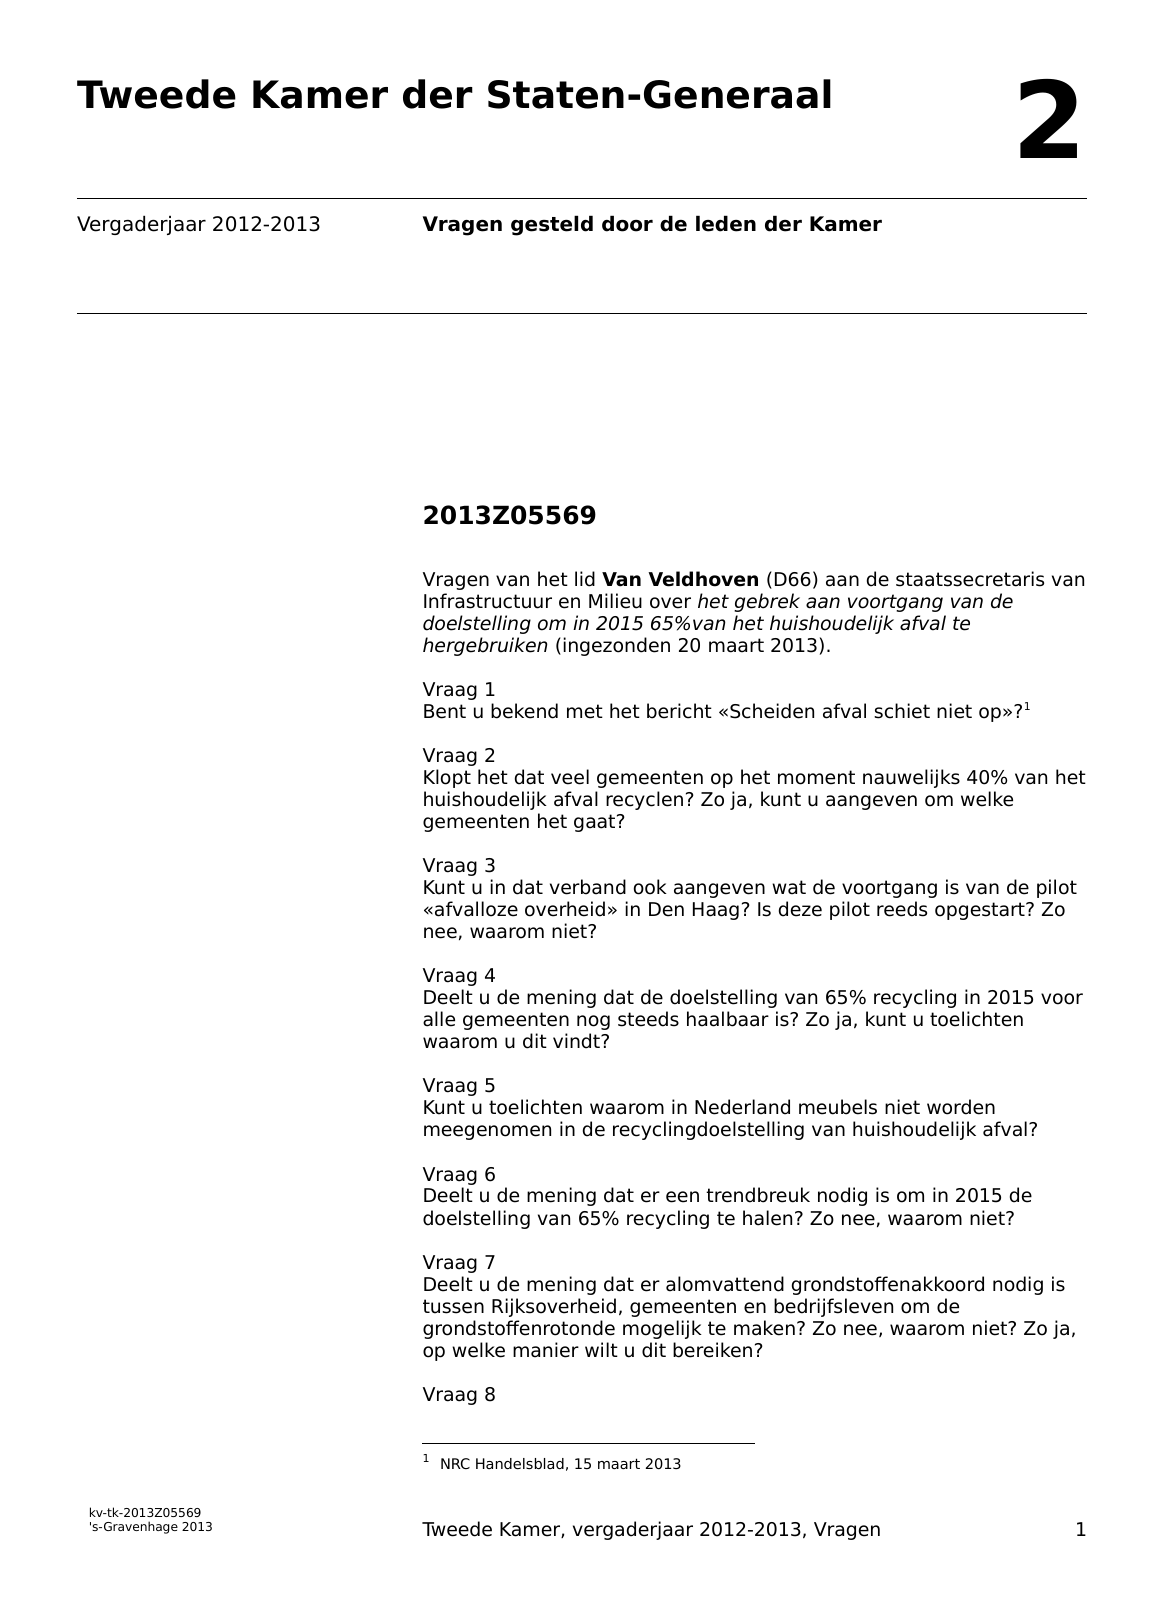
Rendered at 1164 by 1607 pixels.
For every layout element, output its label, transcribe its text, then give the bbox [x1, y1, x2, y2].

text Deelt u de mening dat er alomvattend grondstoffenakkoord nodig is tussen Rijksoverheid, gemeenten en bedrijfsleven om de grondstoffenrotonde mogelijk te maken? Zo nee, waarom niet? Zo ja, op welke manier wilt u dit bereiken? [422, 1273, 1087, 1361]
text Kunt u toelichten waarom in Nederland meubels niet worden meegenomen in de recyclingdoelstelling van huishoudelijk afval? [422, 1097, 1087, 1141]
table_header Tweede Kamer der Staten-Generaal [77, 59, 886, 198]
table_cell Vergaderjaar 2012-2013 [77, 199, 422, 313]
text Klopt het dat veel gemeenten op het moment nauwelijks 40% van het huishoudelijk afval recyclen? Zo ja, kunt u aangeven om welke gemeenten het gaat? [422, 767, 1087, 833]
text Vraag 3 [422, 855, 1087, 877]
text Vraag 4 [422, 965, 1087, 987]
text Bent u bekend met het bericht «Scheiden afval schiet niet op»? [422, 701, 1087, 723]
text Vragen van het lid Van Veldhoven (D66) aan de staatssecretaris van Infrastructuur en Milieu over het gebrek aan voortgang van de doelstelling om in 2015 65%van het huishoudelijk afval te hergebruiken (ingezonden 20 maart 2013). [422, 569, 1087, 657]
text Vraag 1 [422, 679, 1087, 701]
text Kunt u in dat verband ook aangeven wat de voortgang is van de pilot «afvalloze overheid» in Den Haag? Is deze pilot reeds opgestart? Zo nee, waarom niet? [422, 877, 1087, 943]
table_cell Vragen gesteld door de leden der Kamer [422, 199, 1087, 313]
text kv-tk-2013Z05569 [88, 1506, 323, 1520]
text Vraag 7 [422, 1252, 1087, 1273]
table_header 2 [886, 59, 1087, 198]
text Deelt u de mening dat er een trendbreuk nodig is om in 2015 de doelstelling van 65% recycling te halen? Zo nee, waarom niet? [422, 1185, 1087, 1229]
text Vraag 2 [422, 745, 1087, 767]
text Vraag 5 [422, 1075, 1087, 1097]
text NRC Handelsblad, 15 maart 2013 [422, 1452, 1087, 1474]
text 's-Gravenhage 2013 [88, 1520, 323, 1534]
text Vraag 8 [422, 1384, 1087, 1406]
text Vraag 6 [422, 1163, 1087, 1185]
text 2013Z05569 [422, 501, 1087, 531]
text Deelt u de mening dat de doelstelling van 65% recycling in 2015 voor alle gemeenten nog steeds haalbaar is? Zo ja, kunt u toelichten waarom u dit vindt? [422, 987, 1087, 1053]
